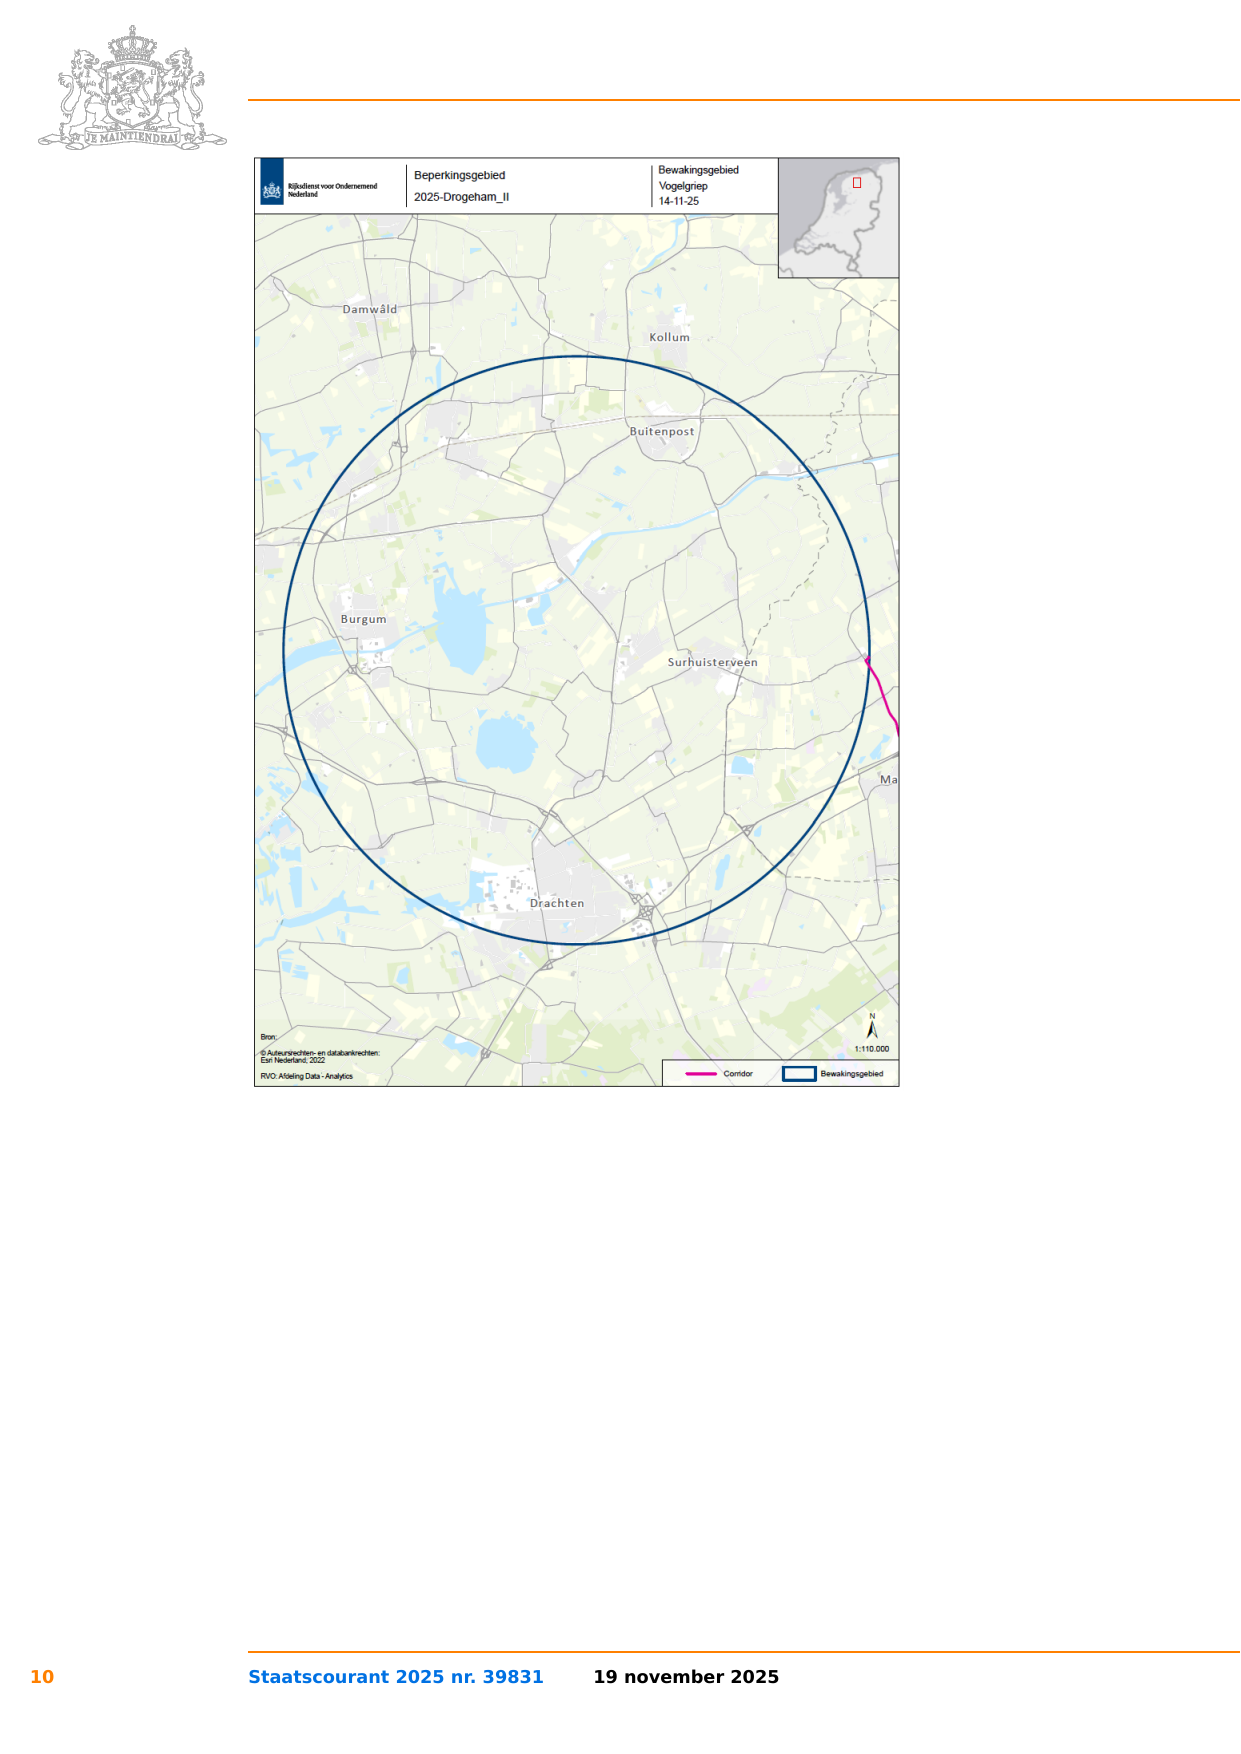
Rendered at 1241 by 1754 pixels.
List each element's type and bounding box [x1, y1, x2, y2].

picture [38, 25, 227, 150]
picture [248, 151, 904, 1091]
